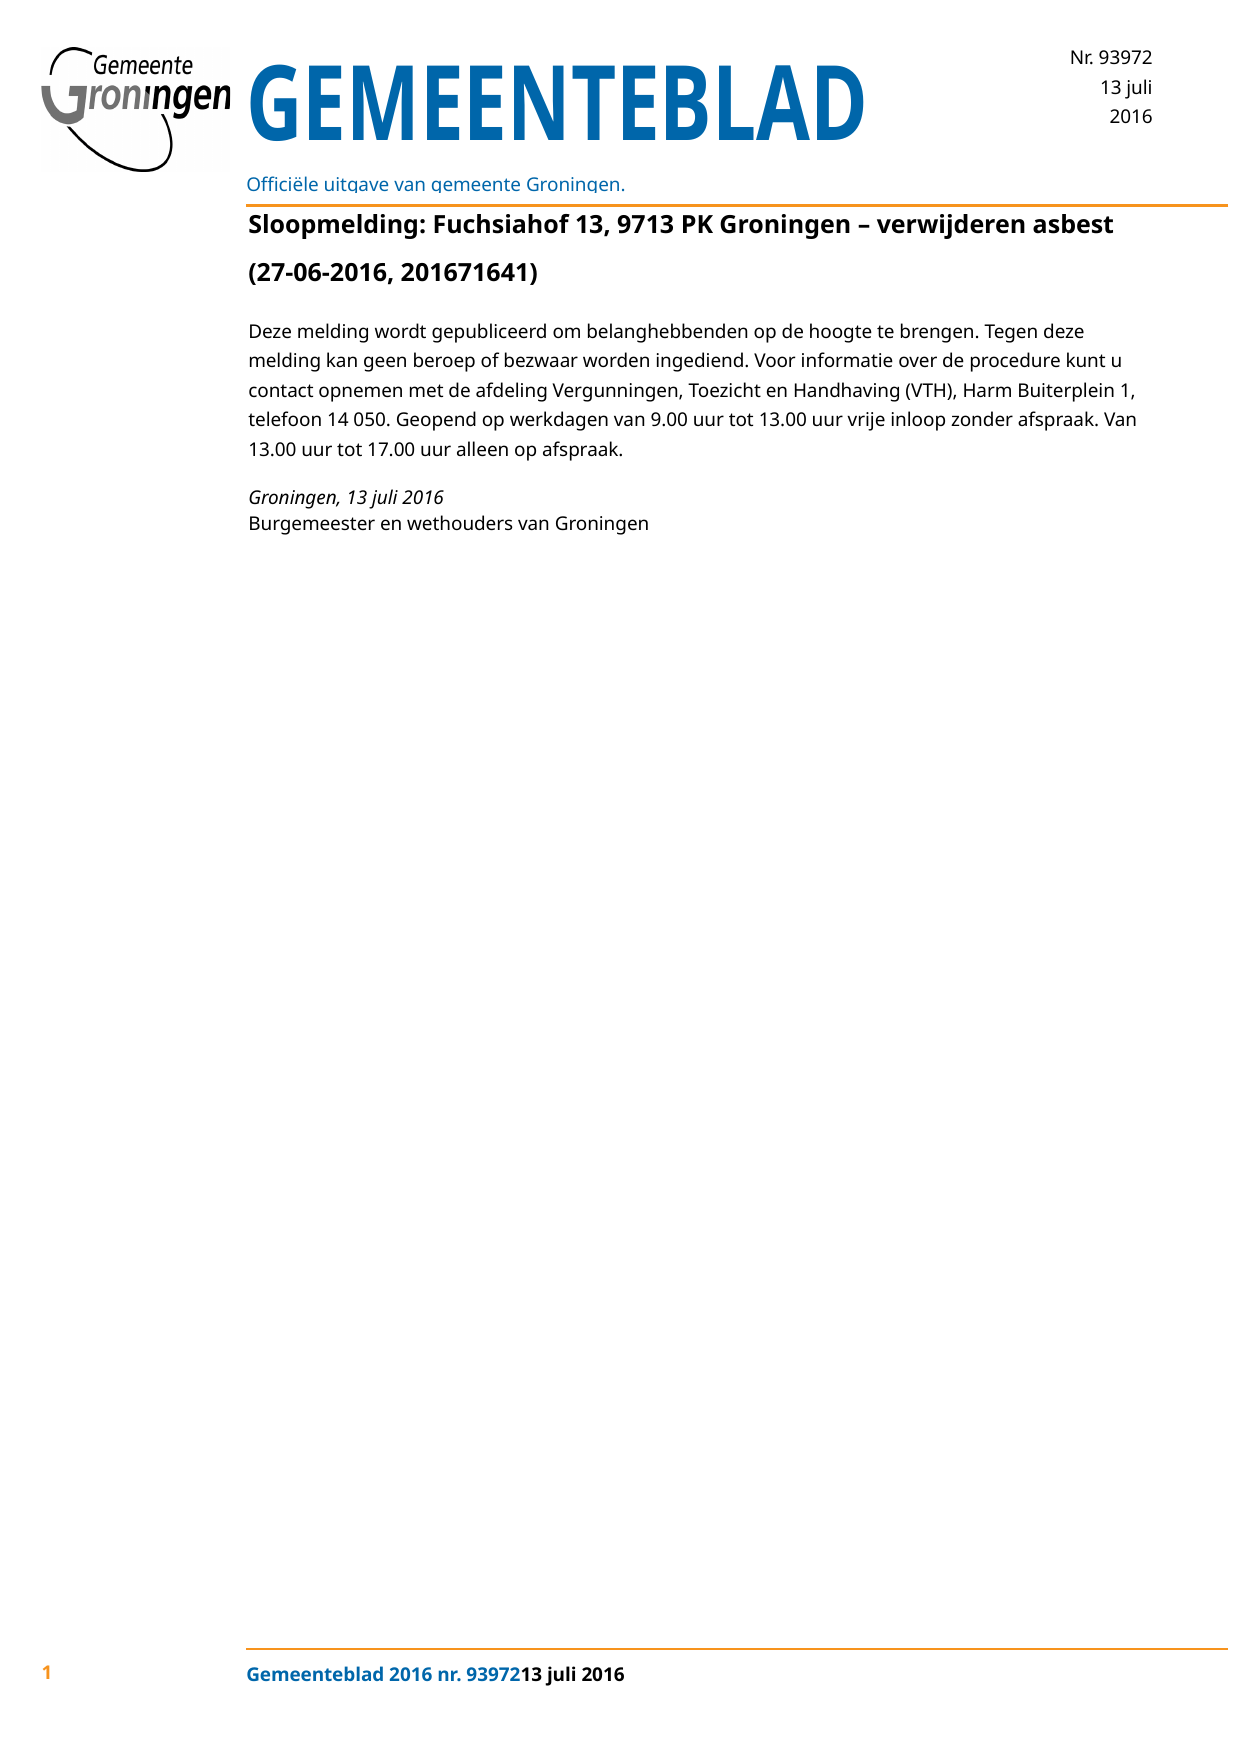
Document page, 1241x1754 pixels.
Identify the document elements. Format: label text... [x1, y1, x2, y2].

text Sloopmelding: Fuchsiahof 13, 9713 PK Groningen – verwijderen asbest (27-06-2016, 201671641) [248, 207, 1152, 288]
text Groningen, 13 juli 2016 [248, 484, 1152, 510]
text Burgemeester en wethouders van Groningen [248, 510, 1152, 536]
picture [41, 47, 231, 172]
text Deze melding wordt gepubliceerd om belanghebbenden op de hoogte te brengen. Tegen deze melding kan geen beroep of bezwaar worden ingediend. Voor informatie over de procedure kunt u contact opnemen met de afdeling Vergunningen, Toezicht en Handhaving (VTH), Harm Buiterplein 1, telefoon 14 050. Geopend op werkdagen van 9.00 uur tot 13.00 uur vrije inloop zonder afspraak. Van 13.00 uur tot 17.00 uur alleen op afspraak. [248, 318, 1152, 462]
